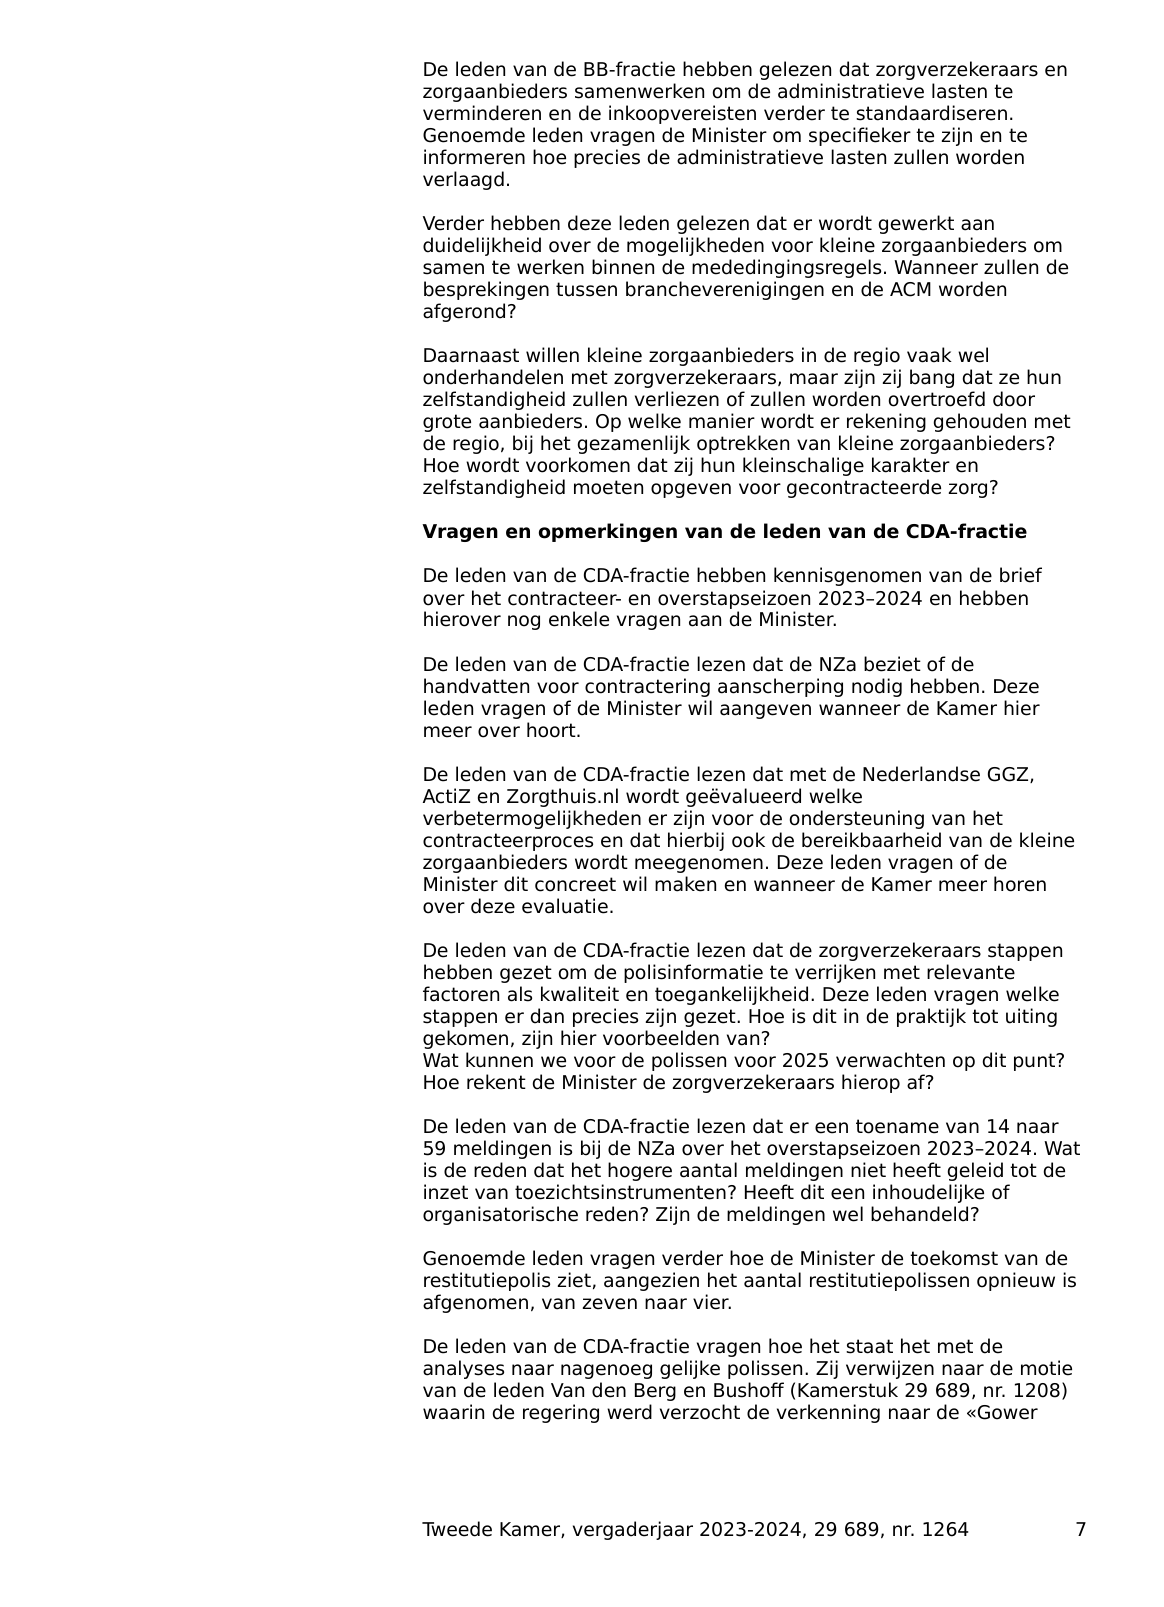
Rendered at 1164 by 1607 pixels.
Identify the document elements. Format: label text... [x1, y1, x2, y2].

text De leden van de CDA-fractie vragen hoe het staat het met de analyses naar nagenoeg gelijke polissen. Zij verwijzen naar de motie van de leden Van den Berg en Bushoff (Kamerstuk 29 689, nr. 1208) waarin de regering werd verzocht de verkenning naar de «Gower [422, 1336, 1087, 1424]
text De leden van de BB-fractie hebben gelezen dat zorgverzekeraars en zorgaanbieders samenwerken om de administratieve lasten te verminderen en de inkoopvereisten verder te standaardiseren. Genoemde leden vragen de Minister om specifieker te zijn en te informeren hoe precies de administratieve lasten zullen worden verlaagd. [422, 59, 1087, 191]
text De leden van de CDA-fractie lezen dat er een toename van 14 naar 59 meldingen is bij de NZa over het overstapseizoen 2023–2024. Wat is de reden dat het hogere aantal meldingen niet heeft geleid tot de inzet van toezichtsinstrumenten? Heeft dit een inhoudelijke of organisatorische reden? Zijn de meldingen wel behandeld? [422, 1116, 1087, 1226]
text Verder hebben deze leden gelezen dat er wordt gewerkt aan duidelijkheid over de mogelijkheden voor kleine zorgaanbieders om samen te werken binnen de mededingingsregels. Wanneer zullen de besprekingen tussen brancheverenigingen en de ACM worden afgerond? [422, 213, 1087, 323]
text De leden van de CDA-fractie lezen dat met de Nederlandse GGZ, ActiZ en Zorgthuis.nl wordt geëvalueerd welke verbetermogelijkheden er zijn voor de ondersteuning van het contracteerproces en dat hierbij ook de bereikbaarheid van de kleine zorgaanbieders wordt meegenomen. Deze leden vragen of de Minister dit concreet wil maken en wanneer de Kamer meer horen over deze evaluatie. [422, 764, 1087, 917]
text De leden van de CDA-fractie lezen dat de zorgverzekeraars stappen hebben gezet om de polisinformatie te verrijken met relevante factoren als kwaliteit en toegankelijkheid. Deze leden vragen welke stappen er dan precies zijn gezet. Hoe is dit in de praktijk tot uiting gekomen, zijn hier voorbeelden van? [422, 940, 1087, 1049]
text Genoemde leden vragen verder hoe de Minister de toekomst van de restitutiepolis ziet, aangezien het aantal restitutiepolissen opnieuw is afgenomen, van zeven naar vier. [422, 1248, 1087, 1314]
subtitle Vragen en opmerkingen van de leden van de CDA-fractie [422, 521, 1087, 543]
text Wat kunnen we voor de polissen voor 2025 verwachten op dit punt? Hoe rekent de Minister de zorgverzekeraars hierop af? [422, 1049, 1087, 1093]
text Daarnaast willen kleine zorgaanbieders in de regio vaak wel onderhandelen met zorgverzekeraars, maar zijn zij bang dat ze hun zelfstandigheid zullen verliezen of zullen worden overtroefd door grote aanbieders. Op welke manier wordt er rekening gehouden met de regio, bij het gezamenlijk optrekken van kleine zorgaanbieders? Hoe wordt voorkomen dat zij hun kleinschalige karakter en zelfstandigheid moeten opgeven voor gecontracteerde zorg? [422, 345, 1087, 499]
text De leden van de CDA-fractie lezen dat de NZa beziet of de handvatten voor contractering aanscherping nodig hebben. Deze leden vragen of de Minister wil aangeven wanneer de Kamer hier meer over hoort. [422, 653, 1087, 741]
text De leden van de CDA-fractie hebben kennisgenomen van de brief over het contracteer- en overstapseizoen 2023–2024 en hebben hierover nog enkele vragen aan de Minister. [422, 565, 1087, 631]
